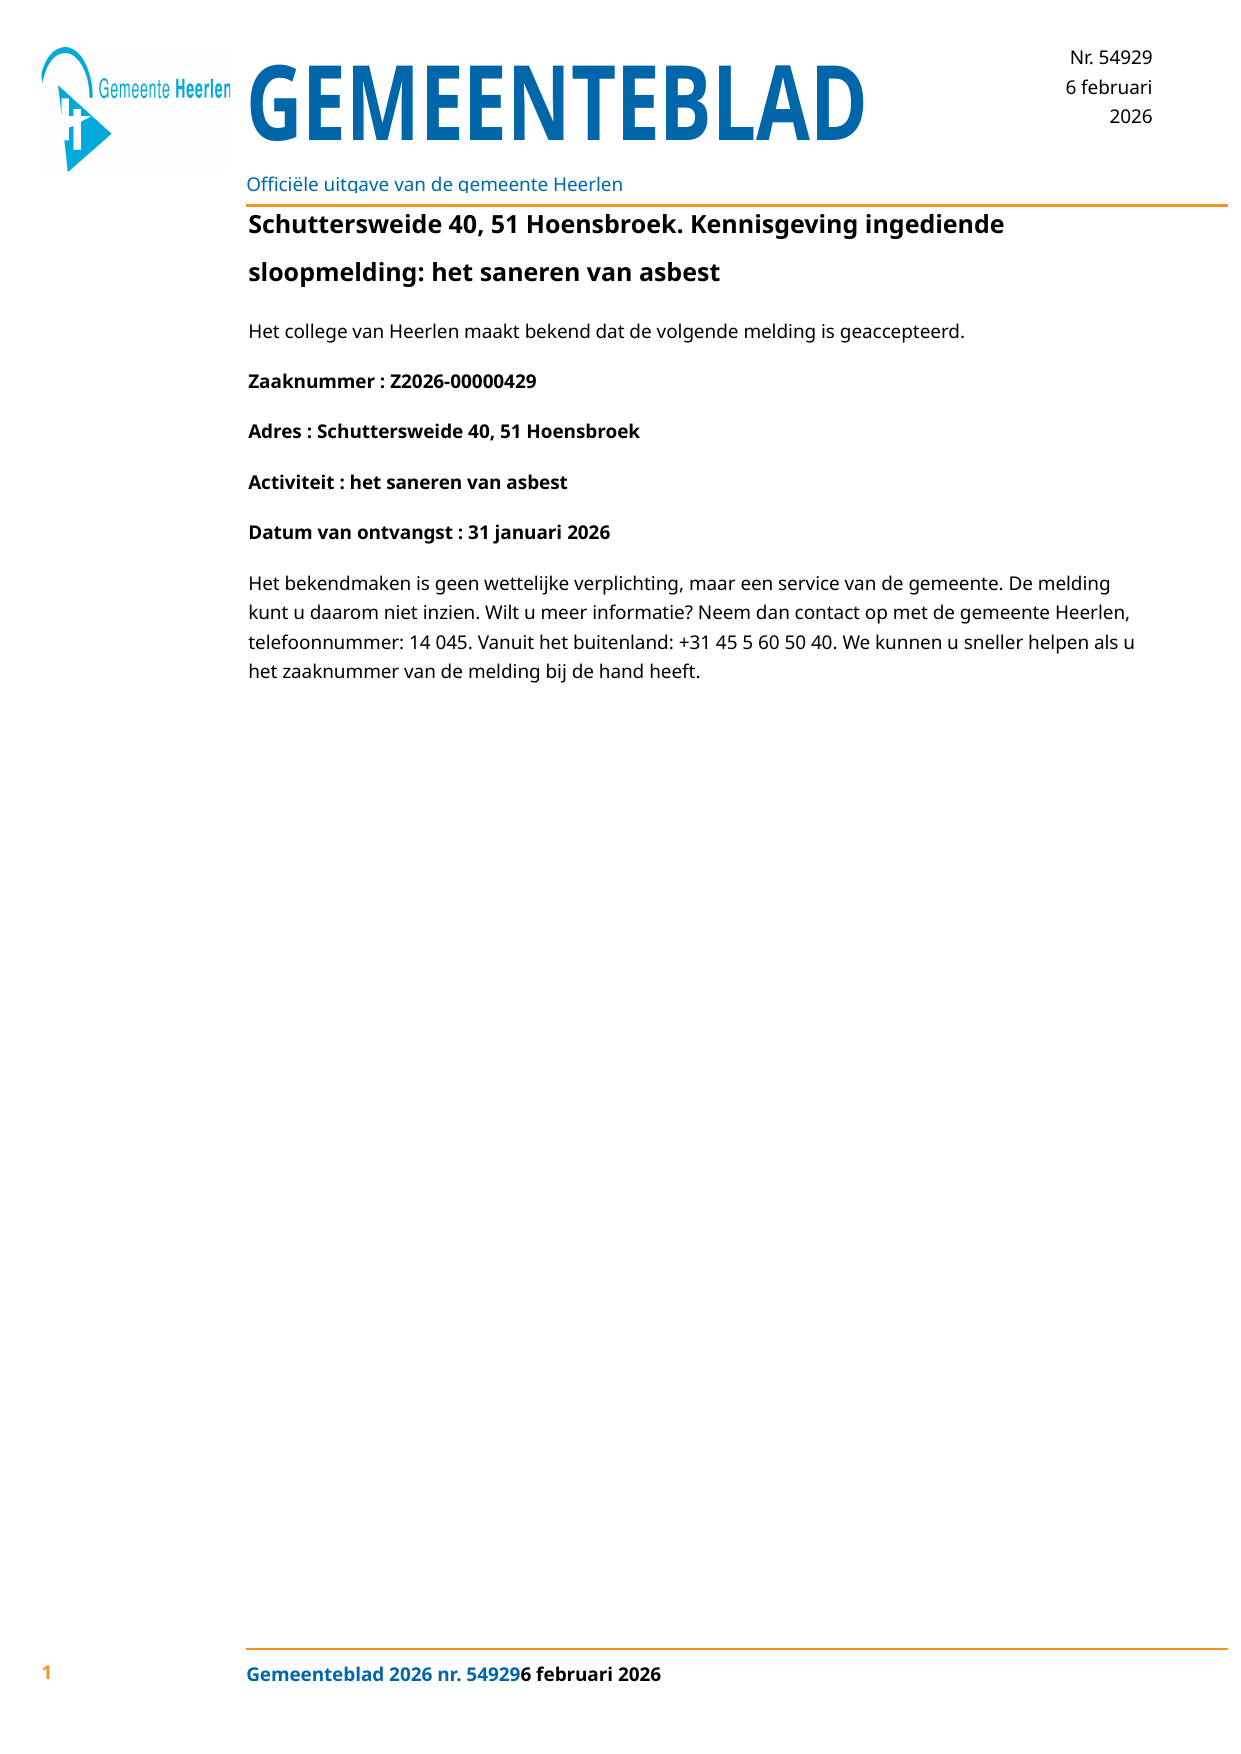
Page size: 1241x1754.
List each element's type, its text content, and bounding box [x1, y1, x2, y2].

picture [41, 47, 231, 172]
text Schuttersweide 40, 51 Hoensbroek. Kennisgeving ingediende sloopmelding: het saneren van asbest [248, 207, 1152, 288]
text Activiteit : het saneren van asbest [248, 469, 1152, 495]
text Adres : Schuttersweide 40, 51 Hoensbroek [248, 419, 1152, 444]
text Datum van ontvangst : 31 januari 2026 [248, 519, 1152, 545]
text Het bekendmaken is geen wettelijke verplichting, maar een service van de gemeente. De melding kunt u daarom niet inzien. Wilt u meer informatie? Neem dan contact op met de gemeente Heerlen, telefoonnummer: 14 045. Vanuit het buitenland: +31 45 5 60 50 40. We kunnen u sneller helpen als u het zaaknummer van de melding bij de hand heeft. [248, 570, 1152, 684]
text Zaaknummer : Z2026-00000429 [248, 368, 1152, 394]
text Het college van Heerlen maakt bekend dat de volgende melding is geaccepteerd. [248, 318, 1152, 344]
picture [41, 47, 59, 70]
